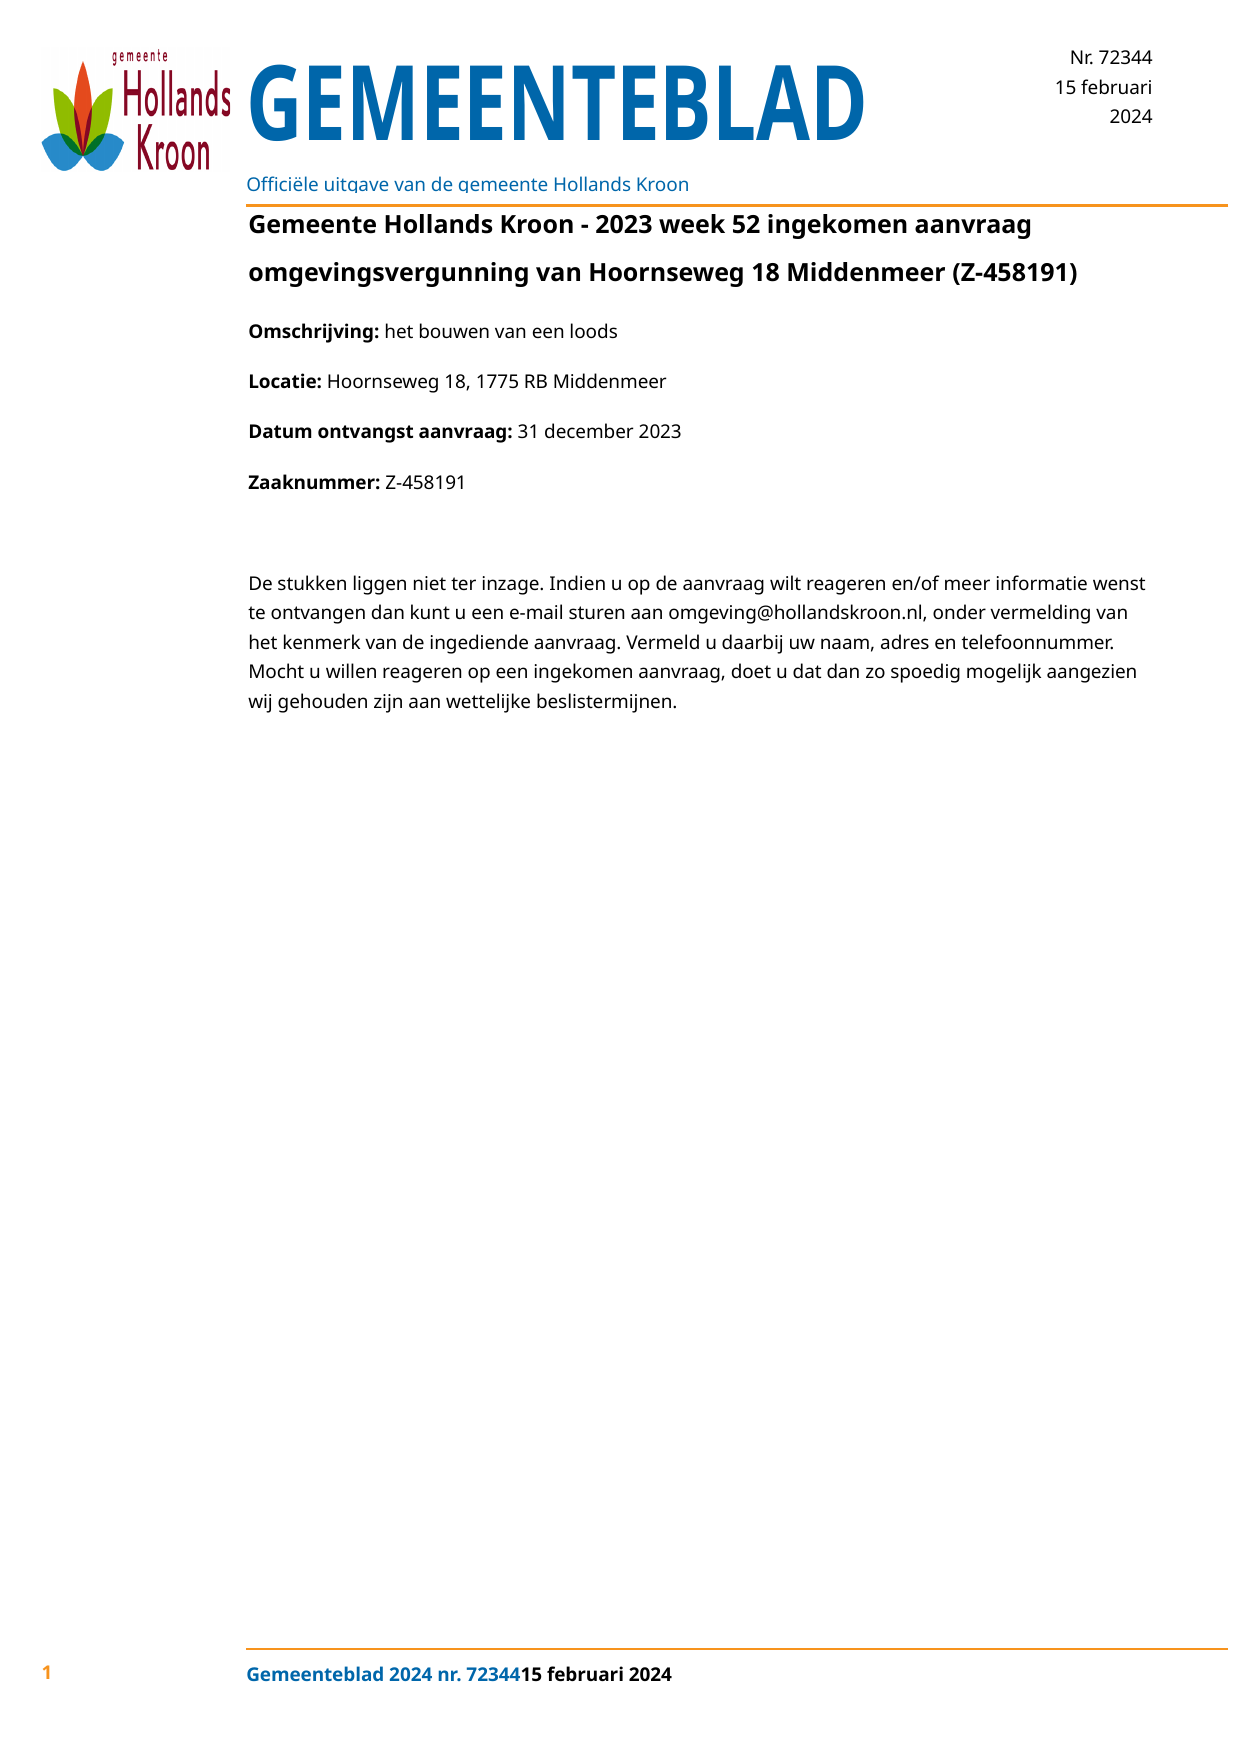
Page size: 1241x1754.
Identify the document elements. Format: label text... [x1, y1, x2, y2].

text De stukken liggen niet ter inzage. Indien u op de aanvraag wilt reageren en/of meer informatie wenst te ontvangen dan kunt u een e-mail sturen aan omgeving@hollandskroon.nl, onder vermelding van het kenmerk van de ingediende aanvraag. Vermeld u daarbij uw naam, adres en telefoonnummer. Mocht u willen reageren op een ingekomen aanvraag, doet u dat dan zo spoedig mogelijk aangezien wij gehouden zijn aan wettelijke beslistermijnen. [248, 570, 1152, 714]
text Omschrijving: het bouwen van een loods [248, 318, 1152, 344]
text Datum ontvangst aanvraag: 31 december 2023 [248, 419, 1152, 444]
text Locatie: Hoornseweg 18, 1775 RB Middenmeer [248, 368, 1152, 394]
text Zaaknummer: Z-458191 [248, 469, 1152, 495]
text Gemeente Hollands Kroon - 2023 week 52 ingekomen aanvraag omgevingsvergunning van Hoornseweg 18 Middenmeer (Z-458191) [248, 207, 1152, 288]
picture [41, 47, 231, 172]
